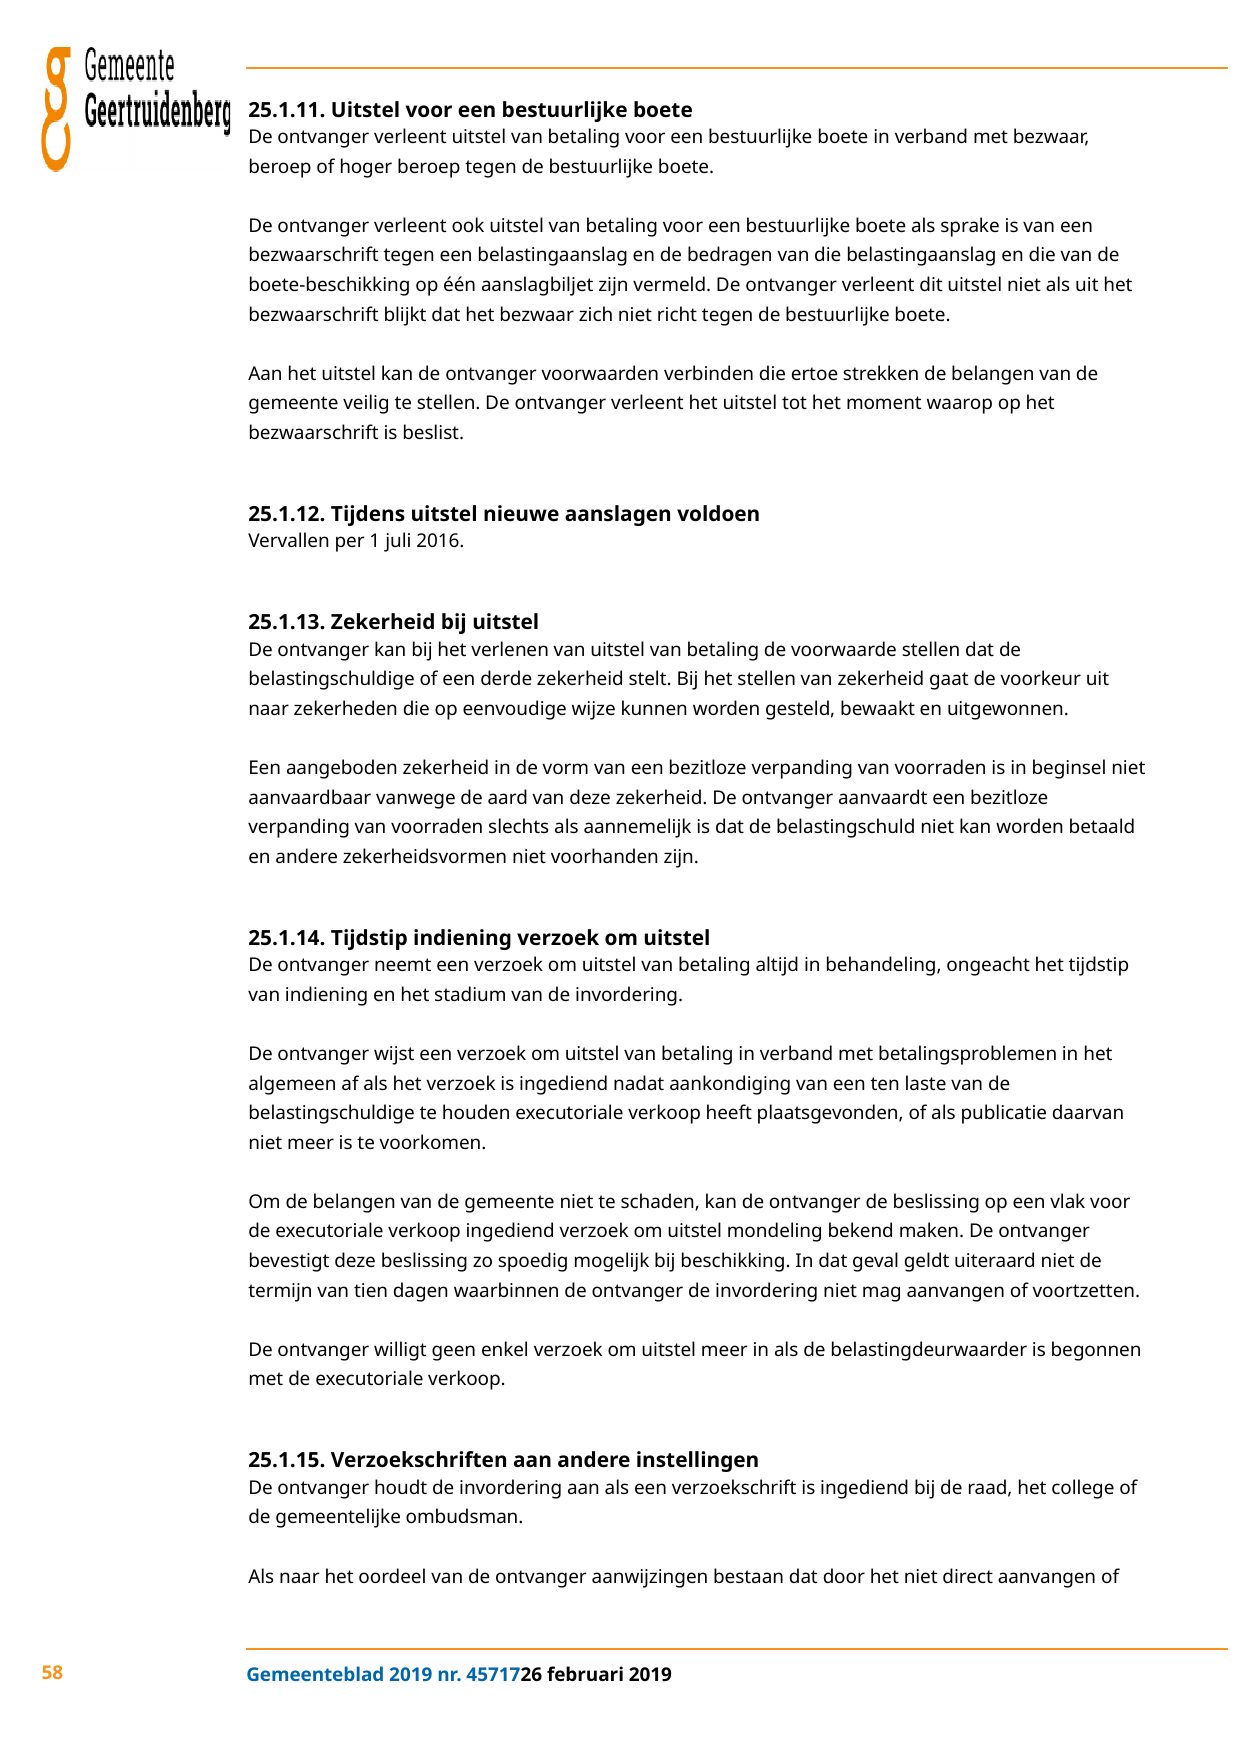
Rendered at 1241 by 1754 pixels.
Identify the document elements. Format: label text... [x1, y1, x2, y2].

picture [41, 47, 231, 172]
text Vervallen per 1 juli 2016. [248, 527, 1152, 553]
text 25.1.12. Tijdens uitstel nieuwe aanslagen voldoen [248, 499, 1152, 527]
text Aan het uitstel kan de ontvanger voorwaarden verbinden die ertoe strekken de belangen van de gemeente veilig te stellen. De ontvanger verleent het uitstel tot het moment waarop op het bezwaarschrift is beslist. [248, 360, 1152, 445]
text 25.1.11. Uitstel voor een bestuurlijke boete [248, 95, 1152, 123]
text Om de belangen van de gemeente niet te schaden, kan de ontvanger de beslissing op een vlak voor de executoriale verkoop ingediend verzoek om uitstel mondeling bekend maken. De ontvanger bevestigt deze beslissing zo spoedig mogelijk bij beschikking. In dat geval geldt uiteraard niet de termijn van tien dagen waarbinnen de ontvanger de invordering niet mag aanvangen of voortzetten. [248, 1188, 1152, 1303]
text 25.1.15. Verzoekschriften aan andere instellingen [248, 1446, 1152, 1474]
text De ontvanger houdt de invordering aan als een verzoekschrift is ingediend bij de raad, het college of de gemeentelijke ombudsman. [248, 1474, 1152, 1529]
text 25.1.13. Zekerheid bij uitstel [248, 607, 1152, 636]
text 25.1.14. Tijdstip indiening verzoek om uitstel [248, 923, 1152, 951]
text Als naar het oordeel van de ontvanger aanwijzingen bestaan dat door het niet direct aanvangen of [248, 1563, 1152, 1588]
text De ontvanger kan bij het verlenen van uitstel van betaling de voorwaarde stellen dat de belastingschuldige of een derde zekerheid stelt. Bij het stellen van zekerheid gaat de voorkeur uit naar zekerheden die op eenvoudige wijze kunnen worden gesteld, bewaakt en uitgewonnen. [248, 636, 1152, 721]
text De ontvanger willigt geen enkel verzoek om uitstel meer in als de belastingdeurwaarder is begonnen met de executoriale verkoop. [248, 1336, 1152, 1391]
text De ontvanger verleent ook uitstel van betaling voor een bestuurlijke boete als sprake is van een bezwaarschrift tegen een belastingaanslag en de bedragen van die belastingaanslag en die van de boete-beschikking op één aanslagbiljet zijn vermeld. De ontvanger verleent dit uitstel niet als uit het bezwaarschrift blijkt dat het bezwaar zich niet richt tegen de bestuurlijke boete. [248, 212, 1152, 326]
text De ontvanger wijst een verzoek om uitstel van betaling in verband met betalingsproblemen in het algemeen af als het verzoek is ingediend nadat aankondiging van een ten laste van de belastingschuldige te houden executoriale verkoop heeft plaatsgevonden, of als publicatie daarvan niet meer is te voorkomen. [248, 1040, 1152, 1155]
text De ontvanger neemt een verzoek om uitstel van betaling altijd in behandeling, ongeacht het tijdstip van indiening en het stadium van de invordering. [248, 951, 1152, 1007]
text Een aangeboden zekerheid in de vorm van een bezitloze verpanding van voorraden is in beginsel niet aanvaardbaar vanwege de aard van deze zekerheid. De ontvanger aanvaardt een bezitloze verpanding van voorraden slechts als aannemelijk is dat de belastingschuld niet kan worden betaald en andere zekerheidsvormen niet voorhanden zijn. [248, 754, 1152, 869]
text De ontvanger verleent uitstel van betaling voor een bestuurlijke boete in verband met bezwaar, beroep of hoger beroep tegen de bestuurlijke boete. [248, 123, 1152, 178]
